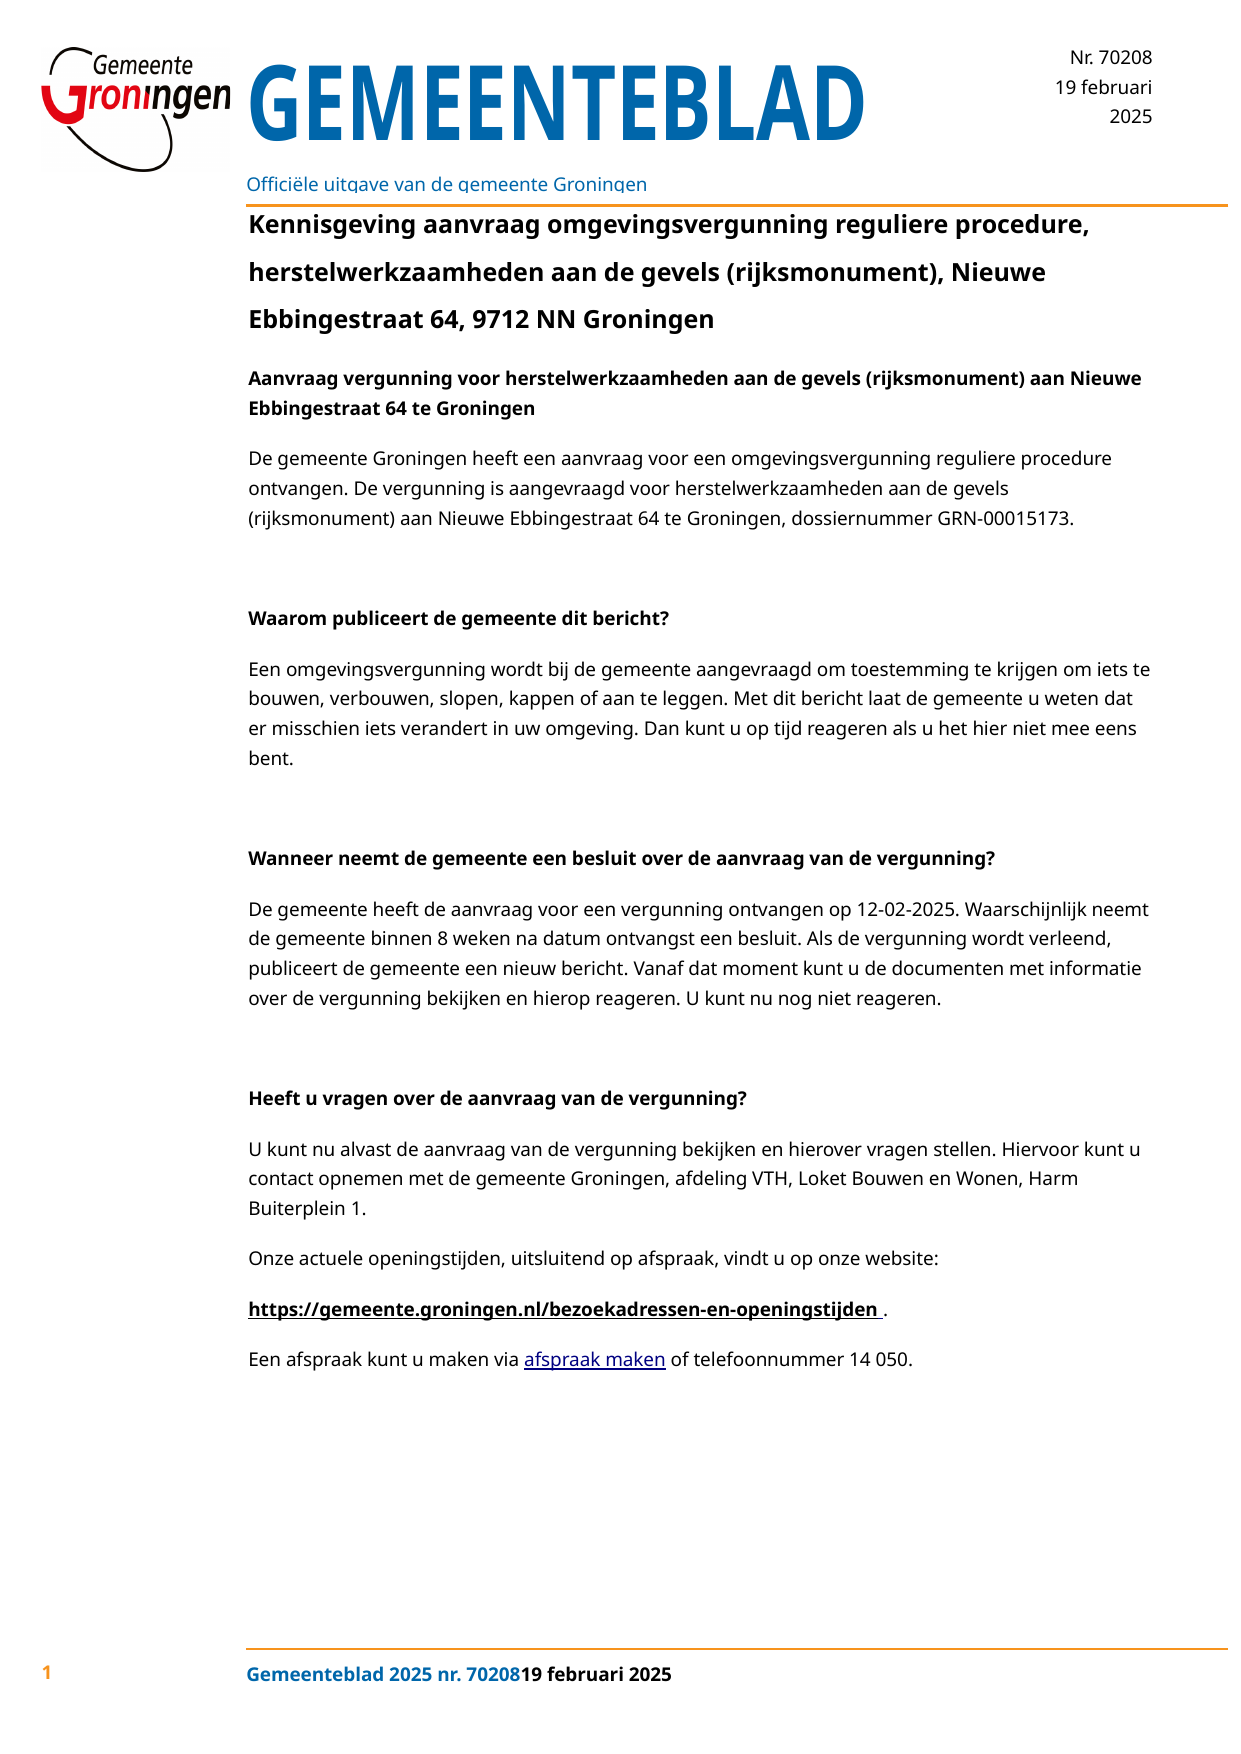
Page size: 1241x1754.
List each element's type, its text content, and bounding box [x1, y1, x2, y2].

text U kunt nu alvast de aanvraag van de vergunning bekijken en hierover vragen stellen. Hiervoor kunt u contact opnemen met de gemeente Groningen, afdeling VTH, Loket Bouwen en Wonen, Harm Buiterplein 1. [248, 1136, 1152, 1221]
text De gemeente Groningen heeft een aanvraag voor een omgevingsvergunning reguliere procedure ontvangen. De vergunning is aangevraagd voor herstelwerkzaamheden aan de gevels (rijksmonument) aan Nieuwe Ebbingestraat 64 te Groningen, dossiernummer GRN-00015173. [248, 446, 1152, 530]
text De gemeente heeft de aanvraag voor een vergunning ontvangen op 12-02-2025. Waarschijnlijk neemt de gemeente binnen 8 weken na datum ontvangst een besluit. Als de vergunning wordt verleend, publiceert de gemeente een nieuw bericht. Vanaf dat moment kunt u de documenten met informatie over de vergunning bekijken en hierop reageren. U kunt nu nog niet reageren. [248, 896, 1152, 1010]
text Heeft u vragen over de aanvraag van de vergunning? [248, 1086, 1152, 1111]
picture [41, 47, 231, 172]
text Een afspraak kunt u maken via afspraak maken of telefoonnummer 14 050. [248, 1346, 1152, 1372]
text Kennisgeving aanvraag omgevingsvergunning reguliere procedure, herstelwerkzaamheden aan de gevels (rijksmonument), Nieuwe Ebbingestraat 64, 9712 NN Groningen [248, 207, 1152, 336]
text Aanvraag vergunning voor herstelwerkzaamheden aan de gevels (rijksmonument) aan Nieuwe Ebbingestraat 64 te Groningen [248, 366, 1152, 421]
text Een omgevingsvergunning wordt bij de gemeente aangevraagd om toestemming te krijgen om iets te bouwen, verbouwen, slopen, kappen of aan te leggen. Met dit bericht laat de gemeente u weten dat er misschien iets verandert in uw omgeving. Dan kunt u op tijd reageren als u het hier niet mee eens bent. [248, 656, 1152, 770]
text Wanneer neemt de gemeente een besluit over de aanvraag van de vergunning? [248, 846, 1152, 871]
text https://gemeente.groningen.nl/bezoekadressen-en-openingstijden . [248, 1296, 1152, 1322]
text Waarom publiceert de gemeente dit bericht? [248, 606, 1152, 631]
text Onze actuele openingstijden, uitsluitend op afspraak, vindt u op onze website: [248, 1246, 1152, 1271]
